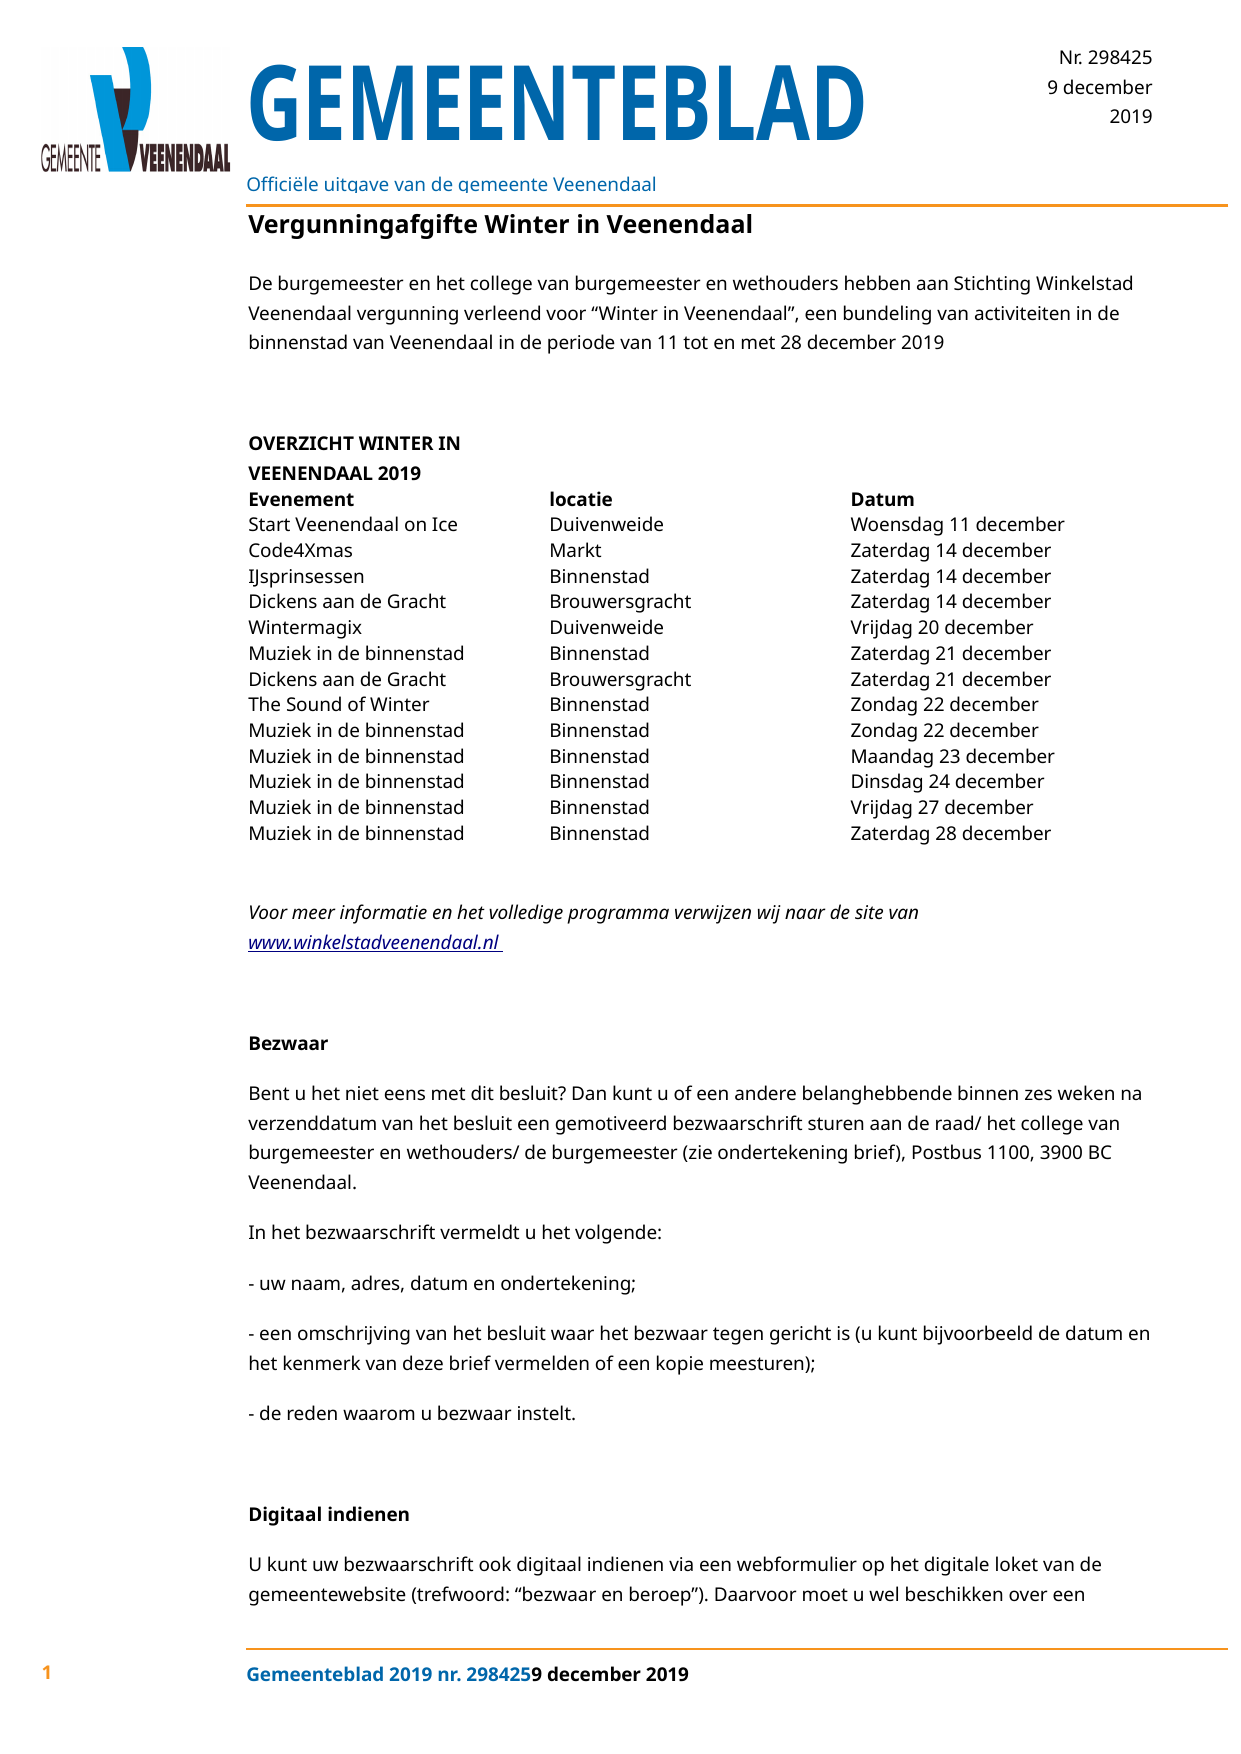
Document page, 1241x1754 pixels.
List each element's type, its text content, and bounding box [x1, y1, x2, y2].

table_cell Muziek in de binnenstad [248, 795, 549, 820]
table_cell Datum [850, 486, 1152, 511]
table_cell Brouwersgracht [549, 666, 850, 692]
text Vergunningafgifte Winter in Veenendaal [248, 207, 1152, 241]
text - de reden waarom u bezwaar instelt. [248, 1400, 1152, 1426]
table_cell Muziek in de binnenstad [248, 769, 549, 794]
table_cell Binnenstad [549, 820, 850, 846]
table_cell Wintermagix [248, 614, 549, 640]
table_cell Binnenstad [549, 563, 850, 589]
table_cell Binnenstad [549, 795, 850, 820]
table_cell Woensdag 11 december [850, 511, 1152, 537]
text In het bezwaarschrift vermeldt u het volgende: [248, 1219, 1152, 1245]
table_cell Dickens aan de Gracht [248, 666, 549, 692]
table_cell Binnenstad [549, 640, 850, 666]
table_cell Zaterdag 21 december [850, 640, 1152, 666]
table_header OVERZICHT WINTER IN VEENENDAAL 2019 [248, 430, 549, 486]
text Voor meer informatie en het volledige programma verwijzen wij naar de site van www.winkelstadveenendaal.nl [248, 899, 1152, 955]
table_cell Muziek in de binnenstad [248, 640, 549, 666]
table_cell Maandag 23 december [850, 743, 1152, 769]
table_cell Duivenweide [549, 614, 850, 640]
table_cell Binnenstad [549, 692, 850, 717]
table_cell Zaterdag 21 december [850, 666, 1152, 692]
table_cell Zaterdag 14 december [850, 537, 1152, 563]
picture [41, 47, 130, 172]
table_cell Start Veenendaal on Ice [248, 511, 549, 537]
table_cell Zaterdag 28 december [850, 820, 1152, 846]
table_cell Brouwersgracht [549, 589, 850, 614]
table_cell Evenement [248, 486, 549, 511]
table_cell Zaterdag 14 december [850, 563, 1152, 589]
table_cell The Sound of Winter [248, 692, 549, 717]
table_cell locatie [549, 486, 850, 511]
table_cell Vrijdag 27 december [850, 795, 1152, 820]
table_cell Zondag 22 december [850, 717, 1152, 743]
table_cell IJsprinsessen [248, 563, 549, 589]
table_cell Duivenweide [549, 511, 850, 537]
table_cell Binnenstad [549, 717, 850, 743]
table_cell Zondag 22 december [850, 692, 1152, 717]
text U kunt uw bezwaarschrift ook digitaal indienen via een webformulier op het digitale loket van de gemeentewebsite (trefwoord: “bezwaar en beroep”). Daarvoor moet u wel beschikken over een [248, 1552, 1152, 1607]
table_cell Code4Xmas [248, 537, 549, 563]
table_cell Muziek in de binnenstad [248, 717, 549, 743]
table_cell Dickens aan de Gracht [248, 589, 549, 614]
table_cell Zaterdag 14 december [850, 589, 1152, 614]
text Bezwaar [248, 1030, 1152, 1056]
text Digitaal indienen [248, 1501, 1152, 1527]
table_cell Binnenstad [549, 743, 850, 769]
text - een omschrijving van het besluit waar het bezwaar tegen gericht is (u kunt bijvoorbeeld de datum en het kenmerk van deze brief vermelden of een kopie meesturen); [248, 1320, 1152, 1376]
text De burgemeester en het college van burgemeester en wethouders hebben aan Stichting Winkelstad Veenendaal vergunning verleend voor “Winter in Veenendaal”, een bundeling van activiteiten in de binnenstad van Veenendaal in de periode van 11 tot en met 28 december 2019 [248, 270, 1152, 355]
table_cell Dinsdag 24 december [850, 769, 1152, 794]
text - uw naam, adres, datum en ondertekening; [248, 1270, 1152, 1296]
table_cell Muziek in de binnenstad [248, 743, 549, 769]
table_cell Markt [549, 537, 850, 563]
picture [123, 47, 231, 172]
table_cell Vrijdag 20 december [850, 614, 1152, 640]
table_cell Binnenstad [549, 769, 850, 794]
text Bent u het niet eens met dit besluit? Dan kunt u of een andere belanghebbende binnen zes weken na verzenddatum van het besluit een gemotiveerd bezwaarschrift sturen aan de raad/ het college van burgemeester en wethouders/ de burgemeester (zie ondertekening brief), Postbus 1100, 3900 BC Veenendaal. [248, 1080, 1152, 1195]
table_cell Muziek in de binnenstad [248, 820, 549, 846]
